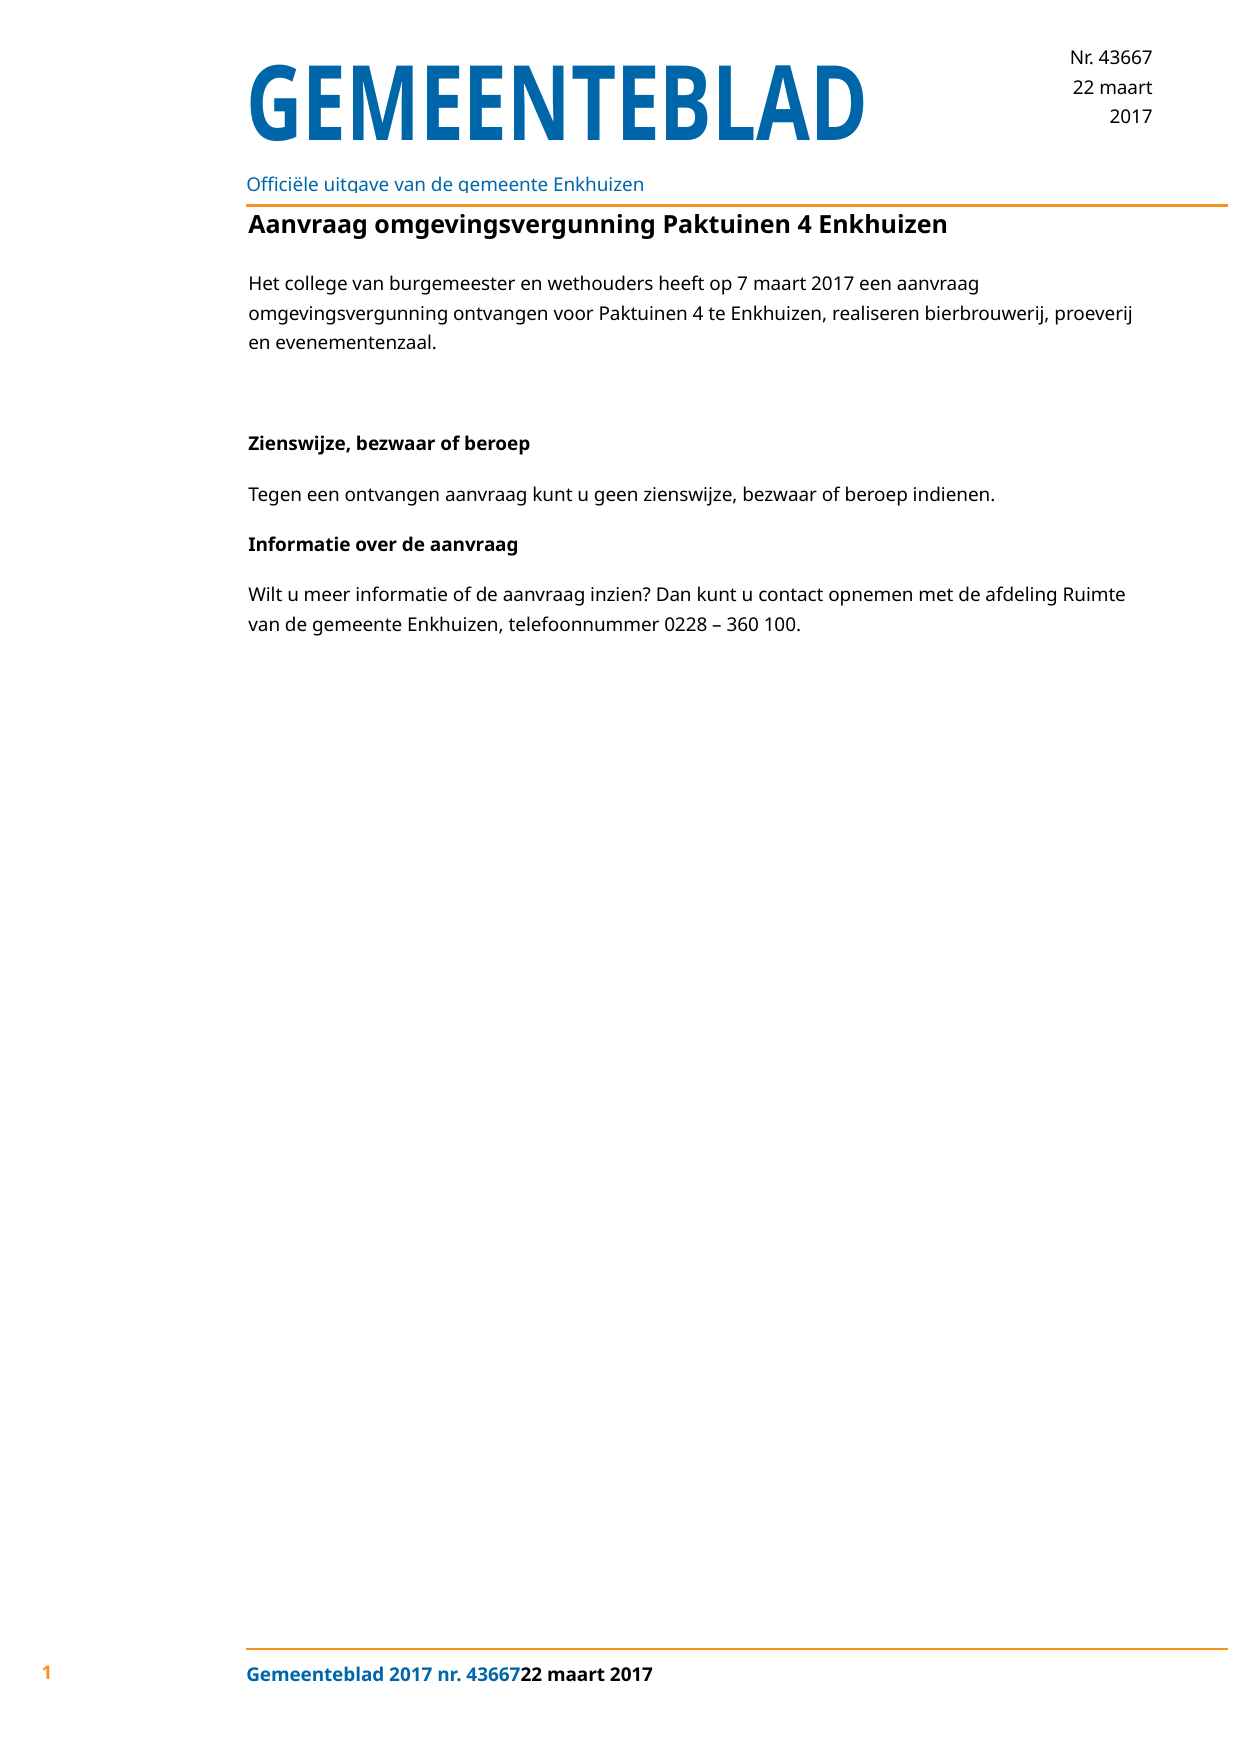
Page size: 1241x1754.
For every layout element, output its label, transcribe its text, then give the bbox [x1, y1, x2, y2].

text Aanvraag omgevingsvergunning Paktuinen 4 Enkhuizen [248, 207, 1152, 241]
picture [41, 47, 231, 172]
text Informatie over de aanvraag [248, 531, 1152, 557]
text Tegen een ontvangen aanvraag kunt u geen zienswijze, bezwaar of beroep indienen. [248, 481, 1152, 506]
text Zienswijze, bezwaar of beroep [248, 430, 1152, 456]
text Het college van burgemeester en wethouders heeft op 7 maart 2017 een aanvraag omgevingsvergunning ontvangen voor Paktuinen 4 te Enkhuizen, realiseren bierbrouwerij, proeverij en evenementenzaal. [248, 270, 1152, 355]
text Wilt u meer informatie of de aanvraag inzien? Dan kunt u contact opnemen met de afdeling Ruimte van de gemeente Enkhuizen, telefoonnummer 0228 – 360 100. [248, 582, 1152, 637]
